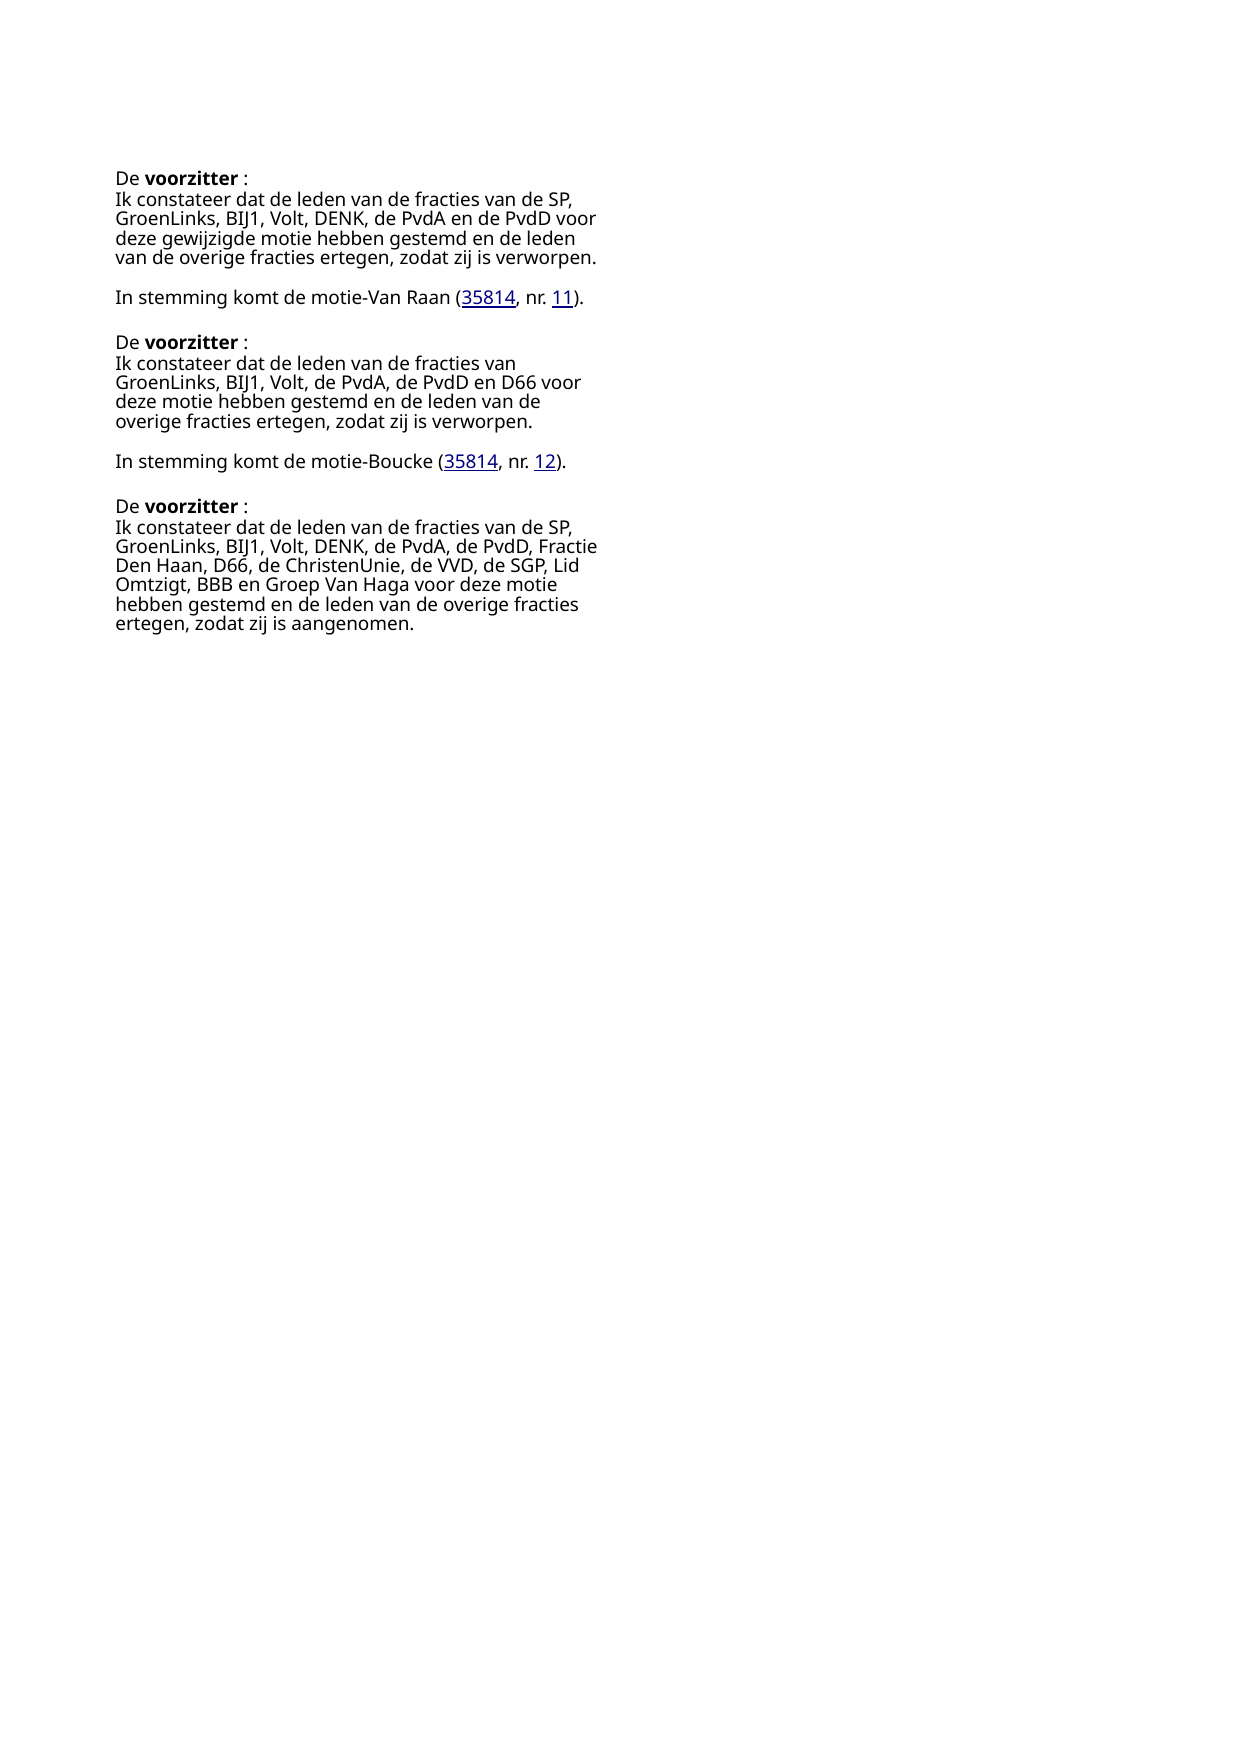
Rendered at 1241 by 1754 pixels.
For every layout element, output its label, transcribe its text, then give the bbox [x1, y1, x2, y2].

text In stemming komt de motie-Van Raan (35814, nr. 11). [115, 289, 605, 308]
text Ik constateer dat de leden van de fracties van de SP, GroenLinks, BIJ1, Volt, DENK, de PvdA en de PvdD voor deze gewijzigde motie hebben gestemd en de leden van de overige fracties ertegen, zodat zij is verworpen. [115, 191, 605, 268]
text Ik constateer dat de leden van de fracties van de SP, GroenLinks, BIJ1, Volt, DENK, de PvdA, de PvdD, Fractie Den Haan, D66, de ChristenUnie, de VVD, de SGP, Lid Omtzigt, BBB en Groep Van Haga voor deze motie hebben gestemd en de leden van de overige fracties ertegen, zodat zij is aangenomen. [115, 519, 605, 634]
text De voorzitter : [115, 493, 605, 519]
text In stemming komt de motie-Boucke (35814, nr. 12). [115, 453, 605, 472]
text Ik constateer dat de leden van de fracties van GroenLinks, BIJ1, Volt, de PvdA, de PvdD en D66 voor deze motie hebben gestemd en de leden van de overige fracties ertegen, zodat zij is verworpen. [115, 355, 605, 432]
text De voorzitter : [115, 329, 605, 355]
text De voorzitter : [115, 165, 605, 191]
